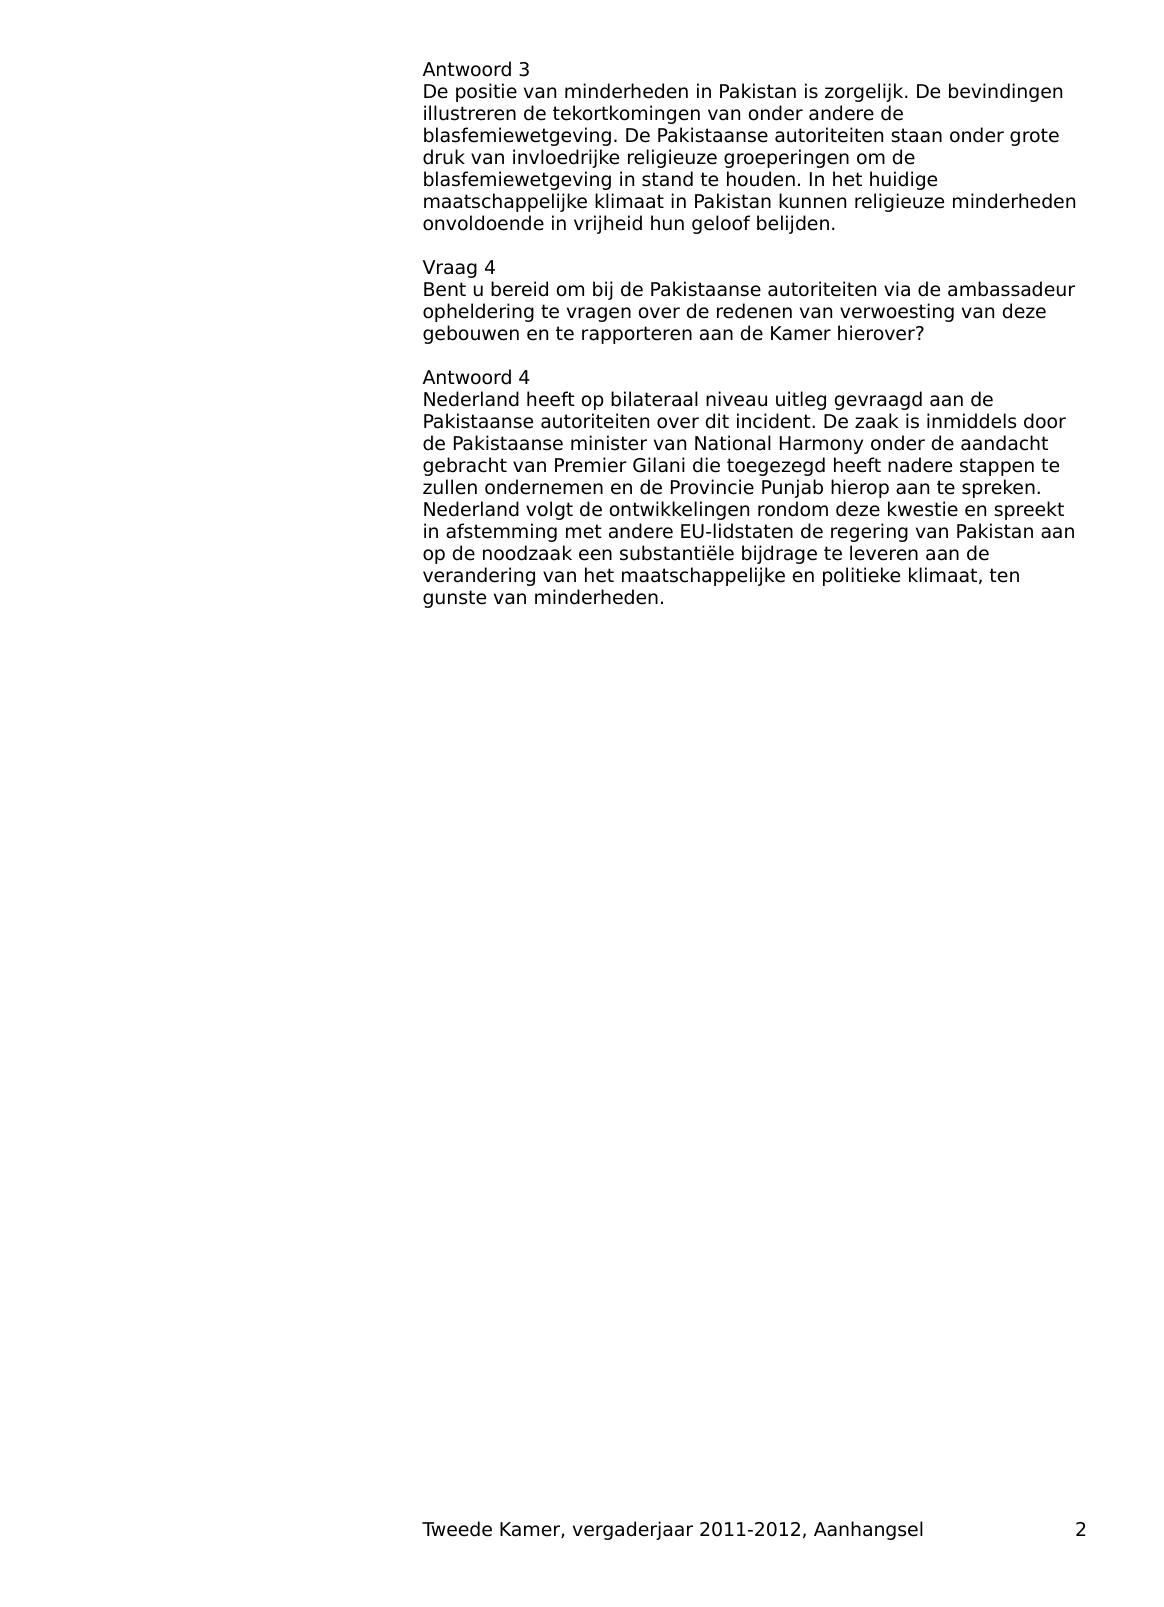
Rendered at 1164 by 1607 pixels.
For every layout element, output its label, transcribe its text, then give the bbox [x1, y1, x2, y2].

text Nederland heeft op bilateraal niveau uitleg gevraagd aan de Pakistaanse autoriteiten over dit incident. De zaak is inmiddels door de Pakistaanse minister van National Harmony onder de aandacht gebracht van Premier Gilani die toegezegd heeft nadere stappen te zullen ondernemen en de Provincie Punjab hierop aan te spreken. Nederland volgt de ontwikkelingen rondom deze kwestie en spreekt in afstemming met andere EU-lidstaten de regering van Pakistan aan op de noodzaak een substantiële bijdrage te leveren aan de verandering van het maatschappelijke en politieke klimaat, ten gunste van minderheden. [422, 389, 1087, 609]
text De positie van minderheden in Pakistan is zorgelijk. De bevindingen illustreren de tekortkomingen van onder andere de blasfemiewetgeving. De Pakistaanse autoriteiten staan onder grote druk van invloedrijke religieuze groeperingen om de blasfemiewetgeving in stand te houden. In het huidige maatschappelijke klimaat in Pakistan kunnen religieuze minderheden onvoldoende in vrijheid hun geloof belijden. [422, 81, 1087, 235]
text Antwoord 3 [422, 59, 1087, 81]
text Vraag 4 [422, 257, 1087, 279]
text Bent u bereid om bij de Pakistaanse autoriteiten via de ambassadeur opheldering te vragen over de redenen van verwoesting van deze gebouwen en te rapporteren aan de Kamer hierover? [422, 279, 1087, 345]
text Antwoord 4 [422, 367, 1087, 389]
